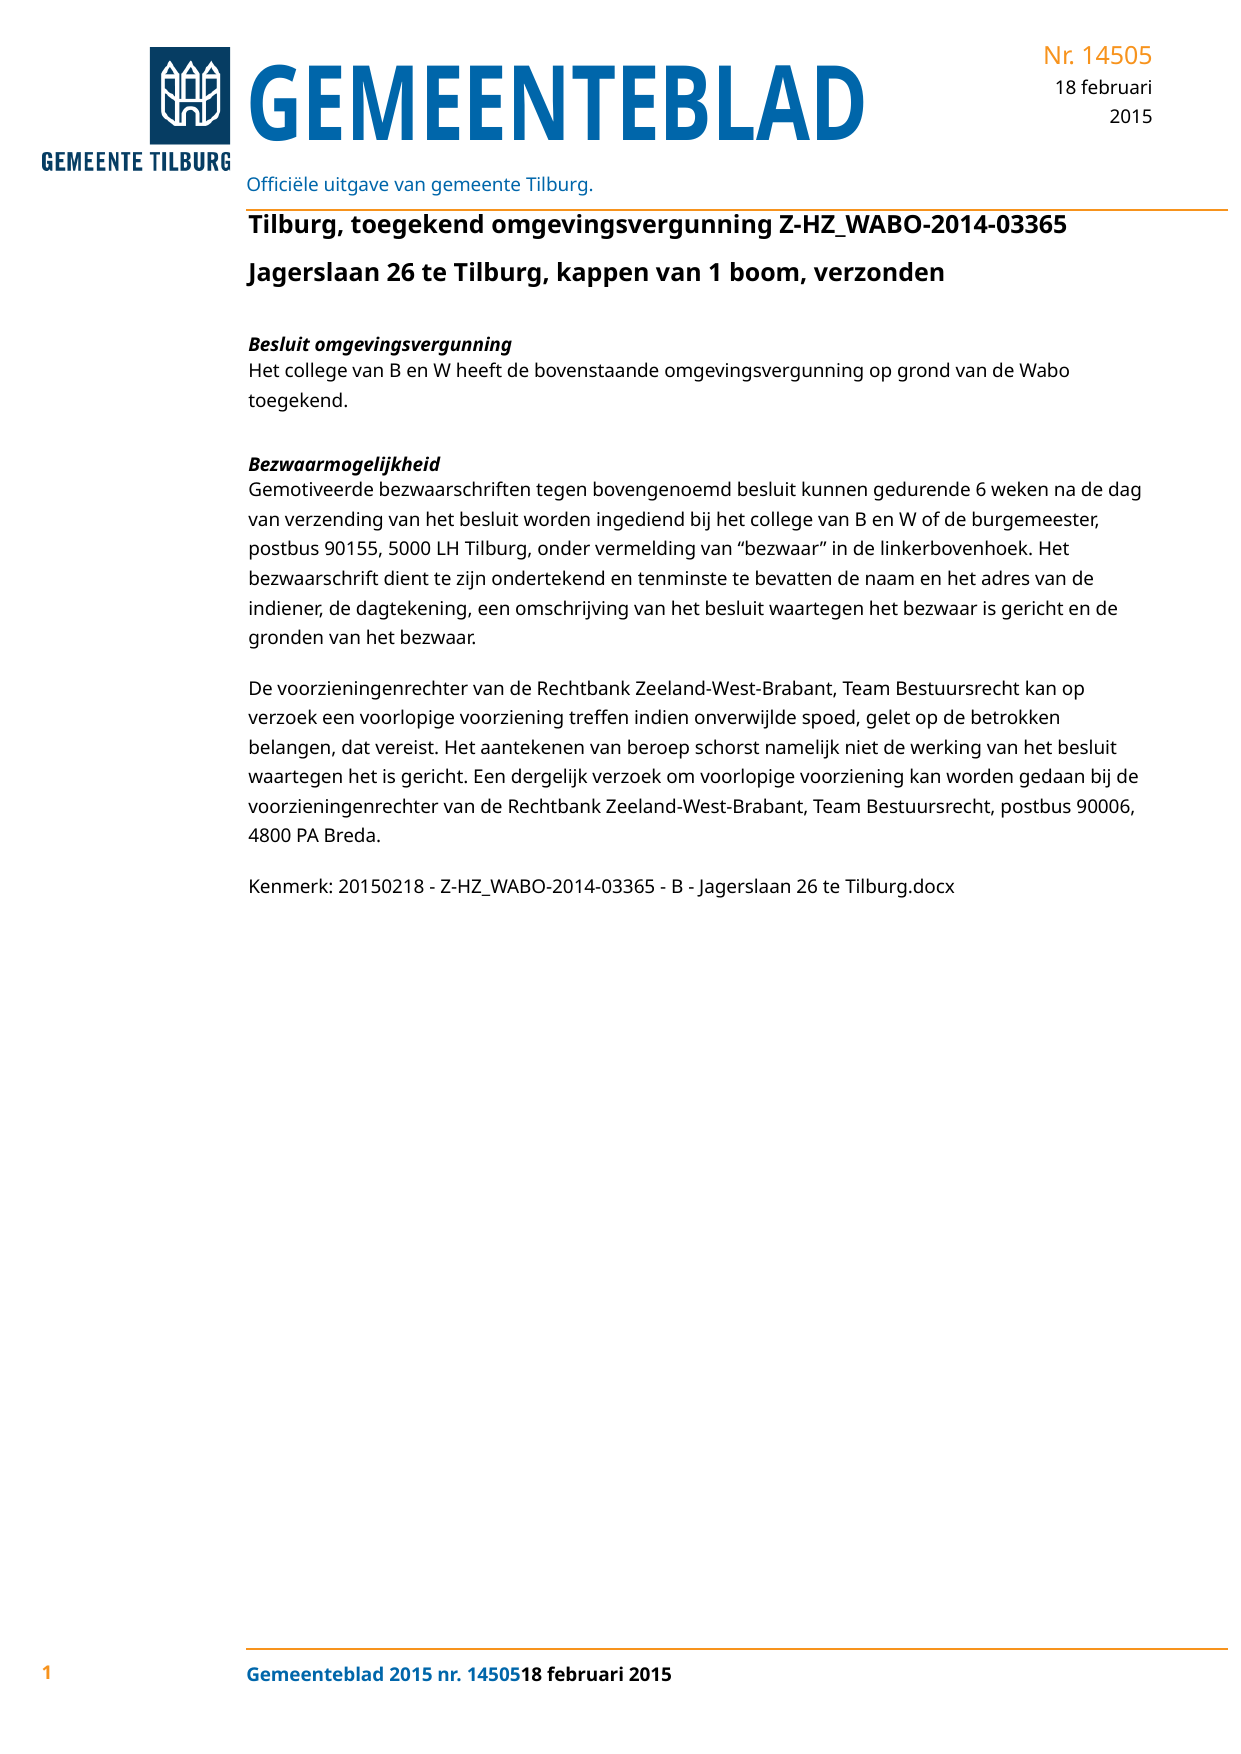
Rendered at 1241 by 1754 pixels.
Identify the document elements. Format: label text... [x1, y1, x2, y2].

text De voorzieningenrechter van de Rechtbank Zeeland-West-Brabant, Team Bestuursrecht kan op verzoek een voorlopige voorziening treffen indien onverwijlde spoed, gelet op de betrokken belangen, dat vereist. Het aantekenen van beroep schorst namelijk niet de werking van het besluit waartegen het is gericht. Een dergelijk verzoek om voorlopige voorziening kan worden gedaan bij de voorzieningenrechter van de Rechtbank Zeeland-West-Brabant, Team Bestuursrecht, postbus 90006, 4800 PA Breda. [248, 675, 1152, 848]
text Tilburg, toegekend omgevingsvergunning Z-HZ_WABO-2014-03365 Jagerslaan 26 te Tilburg, kappen van 1 boom, verzonden [248, 211, 1152, 288]
text Gemotiveerde bezwaarschriften tegen bovengenoemd besluit kunnen gedurende 6 weken na de dag van verzending van het besluit worden ingediend bij het college van B en W of de burgemeester, postbus 90155, 5000 LH Tilburg, onder vermelding van “bezwaar” in de linkerbovenhoek. Het bezwaarschrift dient te zijn ondertekend en tenminste te bevatten de naam en het adres van de indiener, de dagtekening, een omschrijving van het besluit waartegen het bezwaar is gericht en de gronden van het bezwaar. [248, 476, 1152, 650]
text Kenmerk: 20150218 - Z-HZ_WABO-2014-03365 - B - Jagerslaan 26 te Tilburg.docx [248, 873, 1152, 899]
text Besluit omgevingsvergunning [248, 331, 1152, 357]
picture [41, 47, 231, 172]
text Bezwaarmogelijkheid [248, 451, 1152, 476]
text Het college van B en W heeft de bovenstaande omgevingsvergunning op grond van de Wabo toegekend. [248, 357, 1152, 412]
